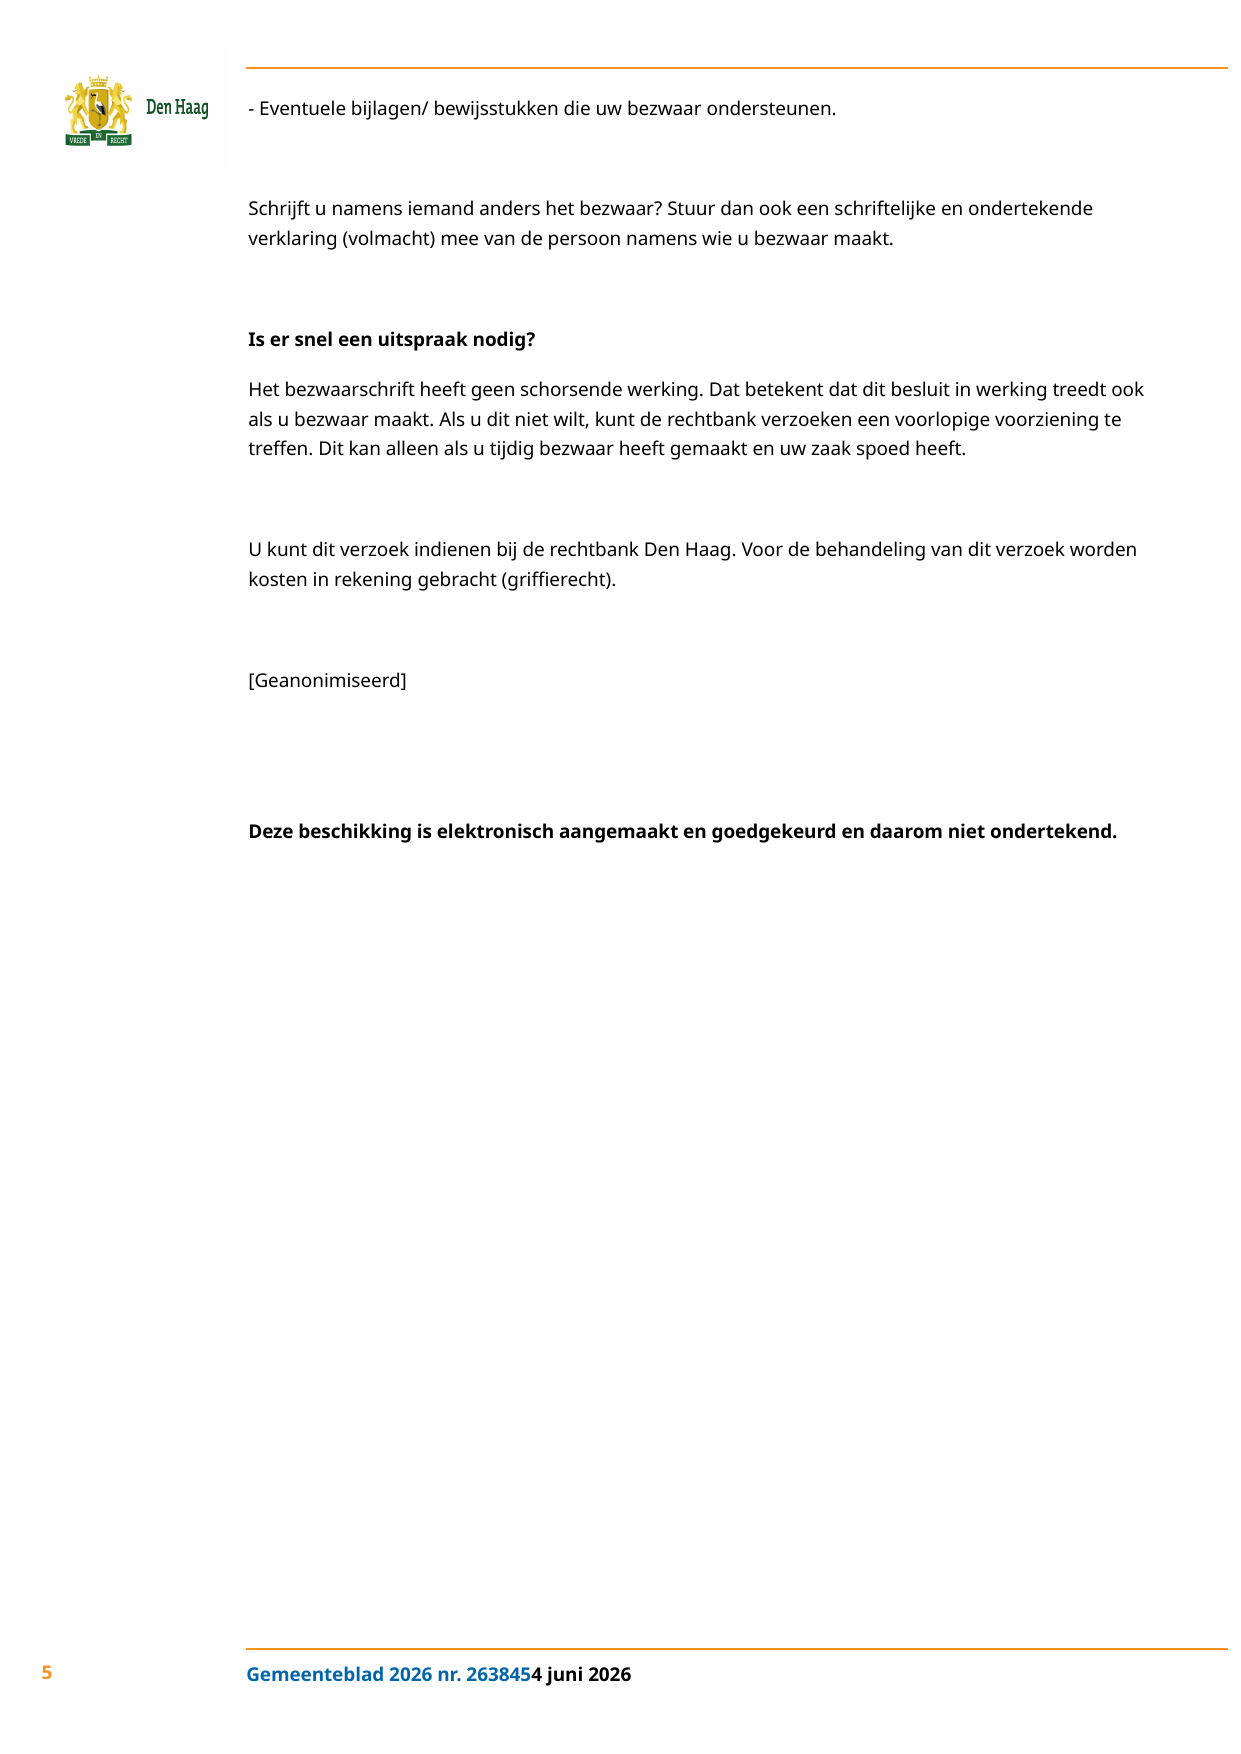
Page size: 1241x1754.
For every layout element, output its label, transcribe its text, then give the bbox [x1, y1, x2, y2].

text Het bezwaarschrift heeft geen schorsende werking. Dat betekent dat dit besluit in werking treedt ook als u bezwaar maakt. Als u dit niet wilt, kunt de rechtbank verzoeken een voorlopige voorziening te treffen. Dit kan alleen als u tijdig bezwaar heeft gemaakt en uw zaak spoed heeft. [248, 376, 1152, 461]
text Schrijft u namens iemand anders het bezwaar? Stuur dan ook een schriftelijke en ondertekende verklaring (volmacht) mee van de persoon namens wie u bezwaar maakt. [248, 196, 1152, 251]
text [Geanonimiseerd] [248, 667, 1152, 693]
text Is er snel een uitspraak nodig? [248, 326, 1152, 352]
picture [41, 47, 231, 172]
text Deze beschikking is elektronisch aangemaakt en goedgekeurd en daarom niet ondertekend. [248, 818, 1152, 844]
text U kunt dit verzoek indienen bij de rechtbank Den Haag. Voor de behandeling van dit verzoek worden kosten in rekening gebracht (griffierecht). [248, 536, 1152, 592]
text - Eventuele bijlagen/ bewijsstukken die uw bezwaar ondersteunen. [248, 95, 1152, 121]
